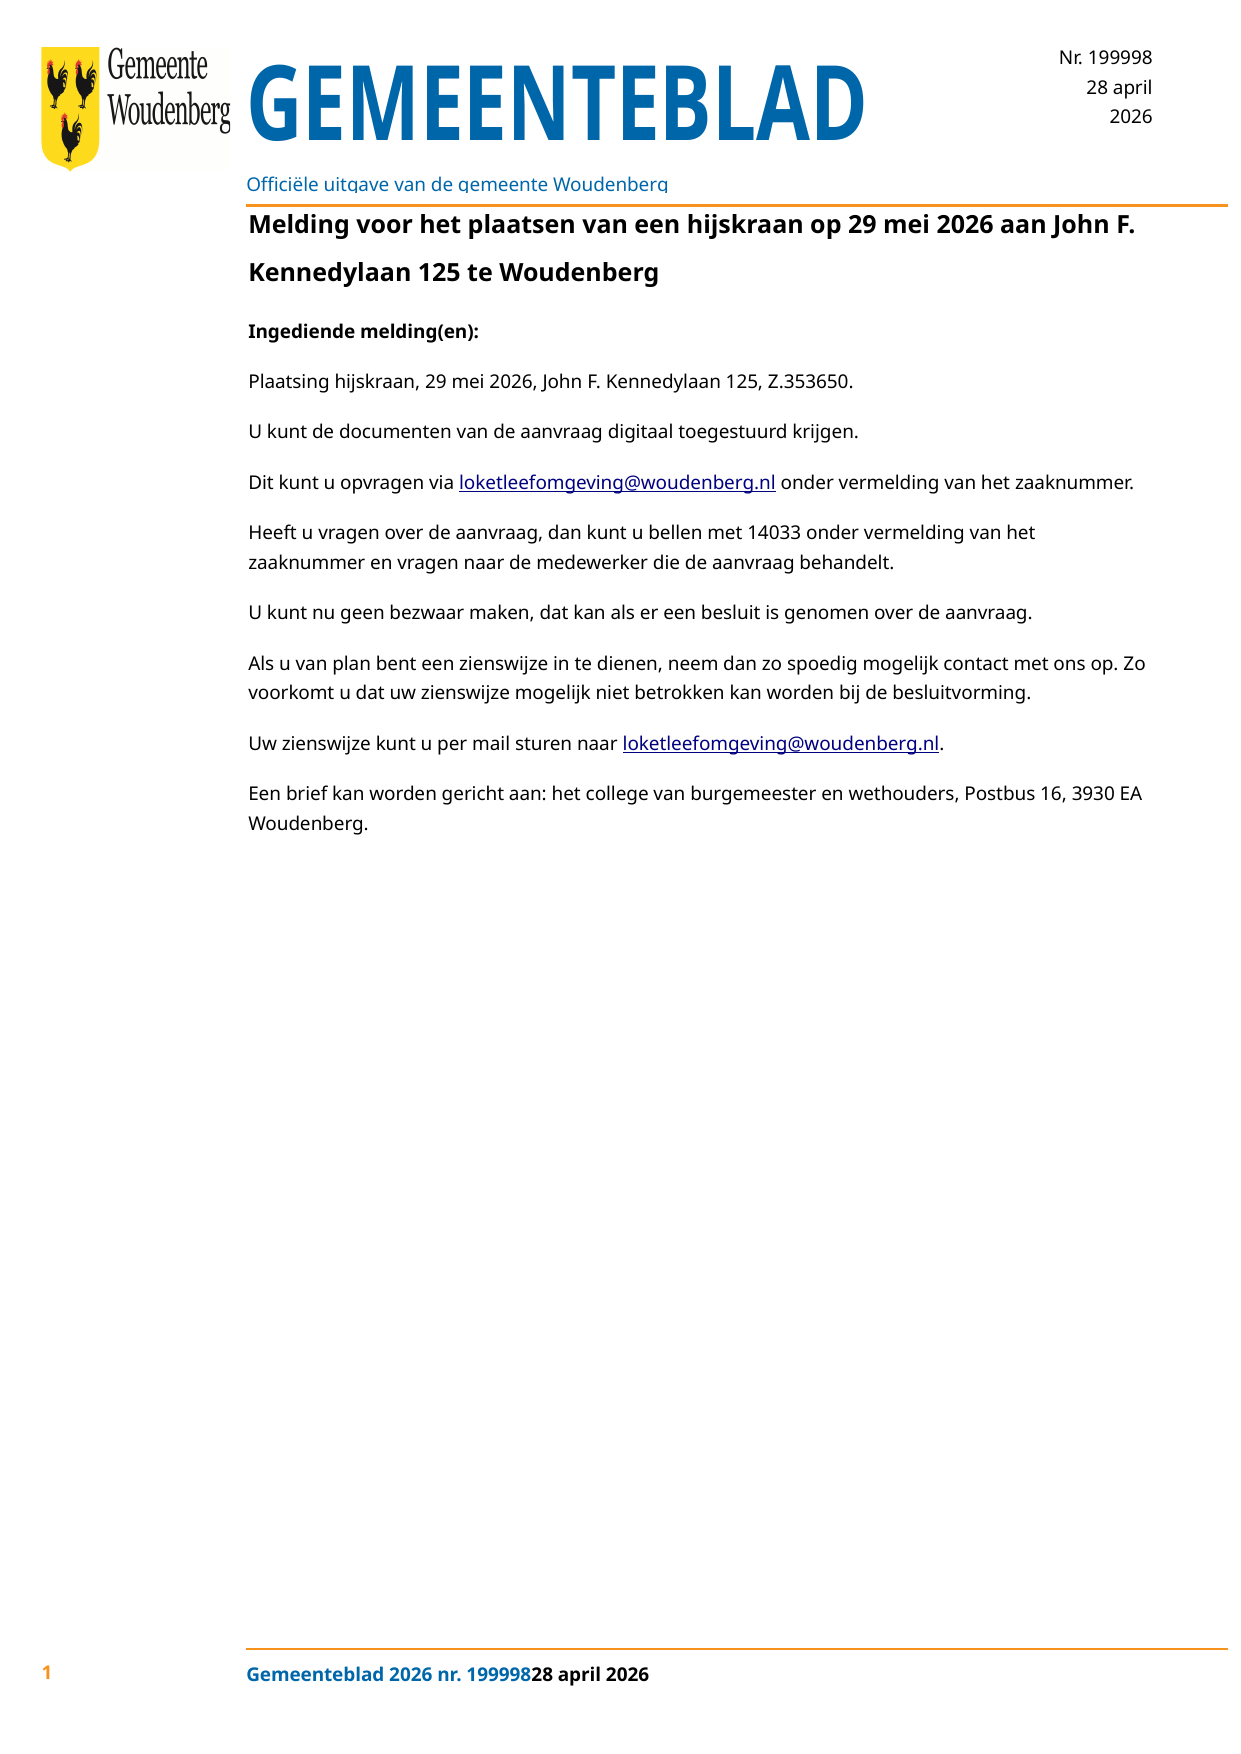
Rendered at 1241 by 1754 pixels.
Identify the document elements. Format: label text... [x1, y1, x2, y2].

text Ingediende melding(en): [248, 318, 1152, 344]
picture [41, 47, 231, 172]
text Dit kunt u opvragen via loketleefomgeving@woudenberg.nl onder vermelding van het zaaknummer. [248, 469, 1152, 495]
text Heeft u vragen over de aanvraag, dan kunt u bellen met 14033 onder vermelding van het zaaknummer en vragen naar de medewerker die de aanvraag behandelt. [248, 519, 1152, 575]
text U kunt nu geen bezwaar maken, dat kan als er een besluit is genomen over de aanvraag. [248, 599, 1152, 625]
text Als u van plan bent een zienswijze in te dienen, neem dan zo spoedig mogelijk contact met ons op. Zo voorkomt u dat uw zienswijze mogelijk niet betrokken kan worden bij de besluitvorming. [248, 650, 1152, 705]
text Een brief kan worden gericht aan: het college van burgemeester en wethouders, Postbus 16, 3930 EA Woudenberg. [248, 780, 1152, 836]
text Plaatsing hijskraan, 29 mei 2026, John F. Kennedylaan 125, Z.353650. [248, 368, 1152, 394]
text U kunt de documenten van de aanvraag digitaal toegestuurd krijgen. [248, 419, 1152, 444]
text Melding voor het plaatsen van een hijskraan op 29 mei 2026 aan John F. Kennedylaan 125 te Woudenberg [248, 207, 1152, 288]
text Uw zienswijze kunt u per mail sturen naar loketleefomgeving@woudenberg.nl. [248, 730, 1152, 756]
